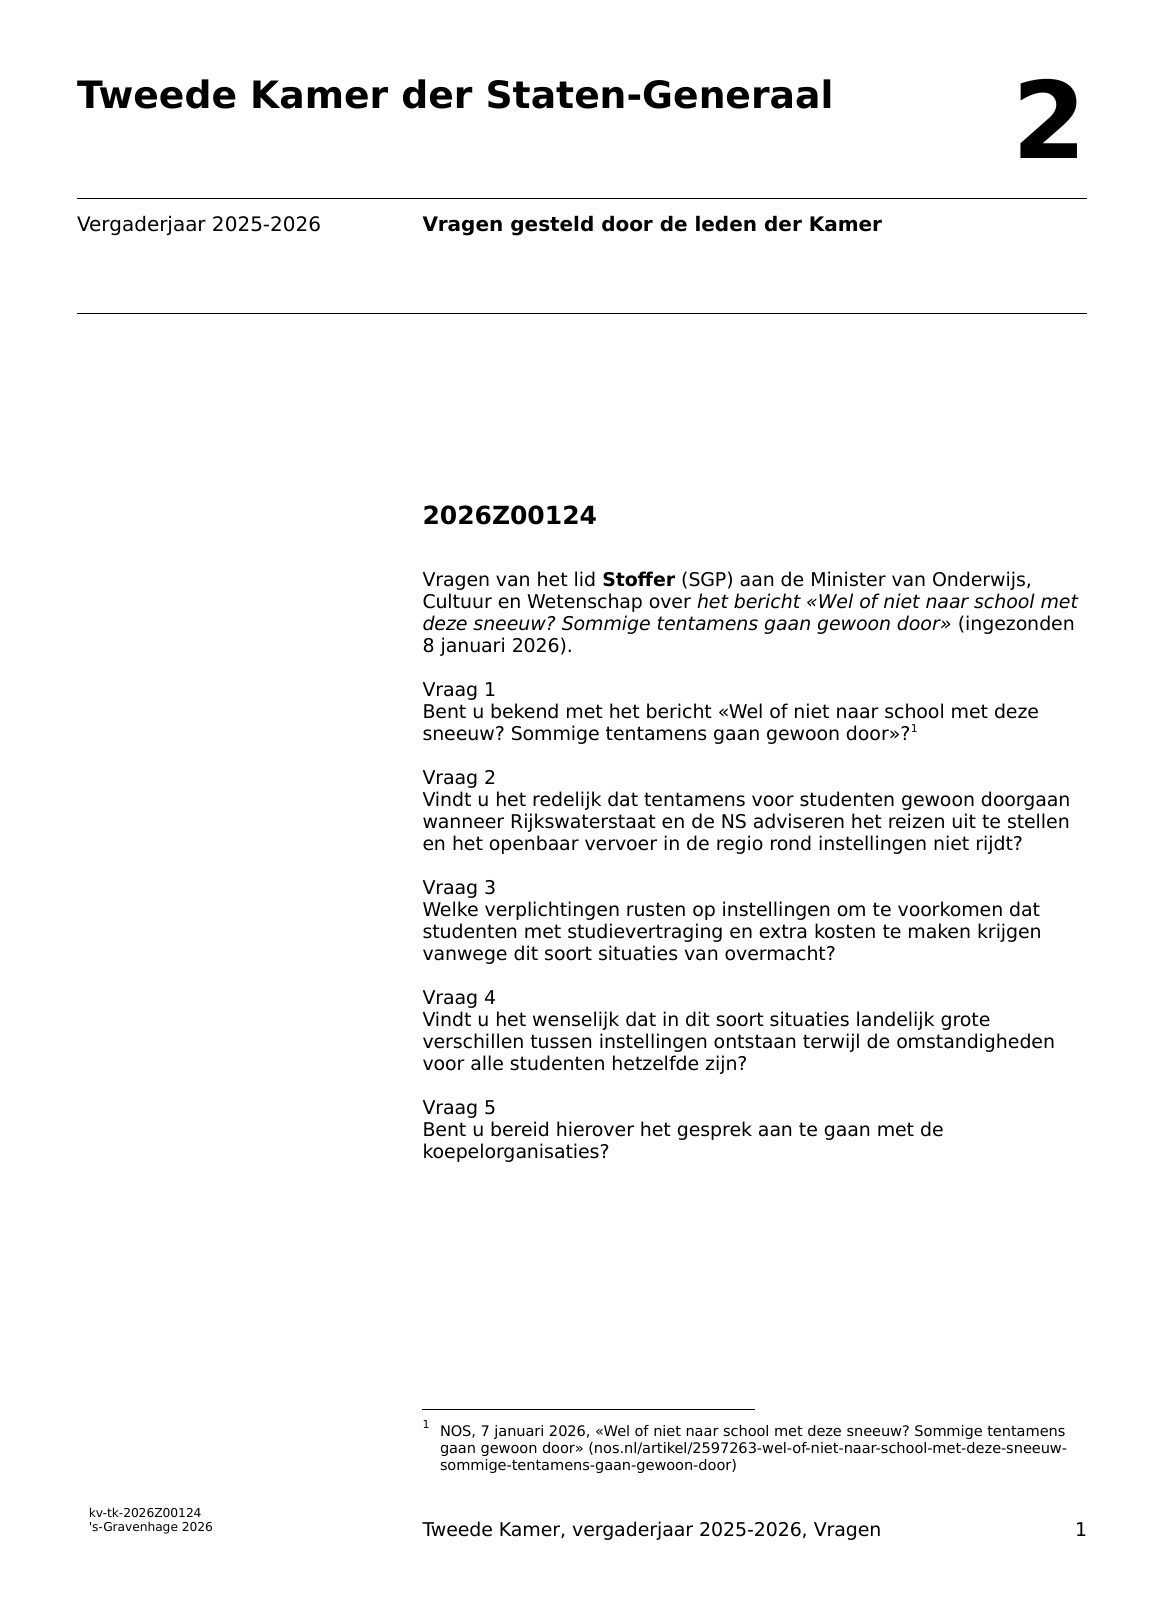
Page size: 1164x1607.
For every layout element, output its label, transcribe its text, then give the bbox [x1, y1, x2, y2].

text 2026Z00124 [422, 501, 1087, 531]
text Vraag 2 [422, 767, 1087, 789]
table_header Tweede Kamer der Staten-Generaal [77, 59, 886, 198]
text NOS, 7 januari 2026, «Wel of niet naar school met deze sneeuw? Sommige tentamens gaan gewoon door» (nos.nl/artikel/2597263-wel-of-niet-naar-school-met-deze-sneeuw-sommige-tentamens-gaan-gewoon-door) [422, 1418, 1087, 1474]
table_cell Vragen gesteld door de leden der Kamer [422, 199, 1087, 313]
text Vraag 5 [422, 1097, 1087, 1119]
text Vragen van het lid Stoffer (SGP) aan de Minister van Onderwijs, Cultuur en Wetenschap over het bericht «Wel of niet naar school met deze sneeuw? Sommige tentamens gaan gewoon door» (ingezonden 8 januari 2026). [422, 569, 1087, 657]
text Vindt u het wenselijk dat in dit soort situaties landelijk grote verschillen tussen instellingen ontstaan terwijl de omstandigheden voor alle studenten hetzelfde zijn? [422, 1009, 1087, 1075]
text 's-Gravenhage 2026 [88, 1520, 323, 1534]
text Vindt u het redelijk dat tentamens voor studenten gewoon doorgaan wanneer Rijkswaterstaat en de NS adviseren het reizen uit te stellen en het openbaar vervoer in de regio rond instellingen niet rijdt? [422, 789, 1087, 855]
text Bent u bereid hierover het gesprek aan te gaan met de koepelorganisaties? [422, 1119, 1087, 1163]
text Bent u bekend met het bericht «Wel of niet naar school met deze sneeuw? Sommige tentamens gaan gewoon door»? [422, 701, 1087, 745]
table_cell Vergaderjaar 2025-2026 [77, 199, 422, 313]
text Vraag 4 [422, 987, 1087, 1009]
text Welke verplichtingen rusten op instellingen om te voorkomen dat studenten met studievertraging en extra kosten te maken krijgen vanwege dit soort situaties van overmacht? [422, 899, 1087, 965]
text kv-tk-2026Z00124 [88, 1506, 323, 1520]
text Vraag 1 [422, 679, 1087, 701]
text Vraag 3 [422, 877, 1087, 899]
table_header 2 [886, 59, 1087, 198]
